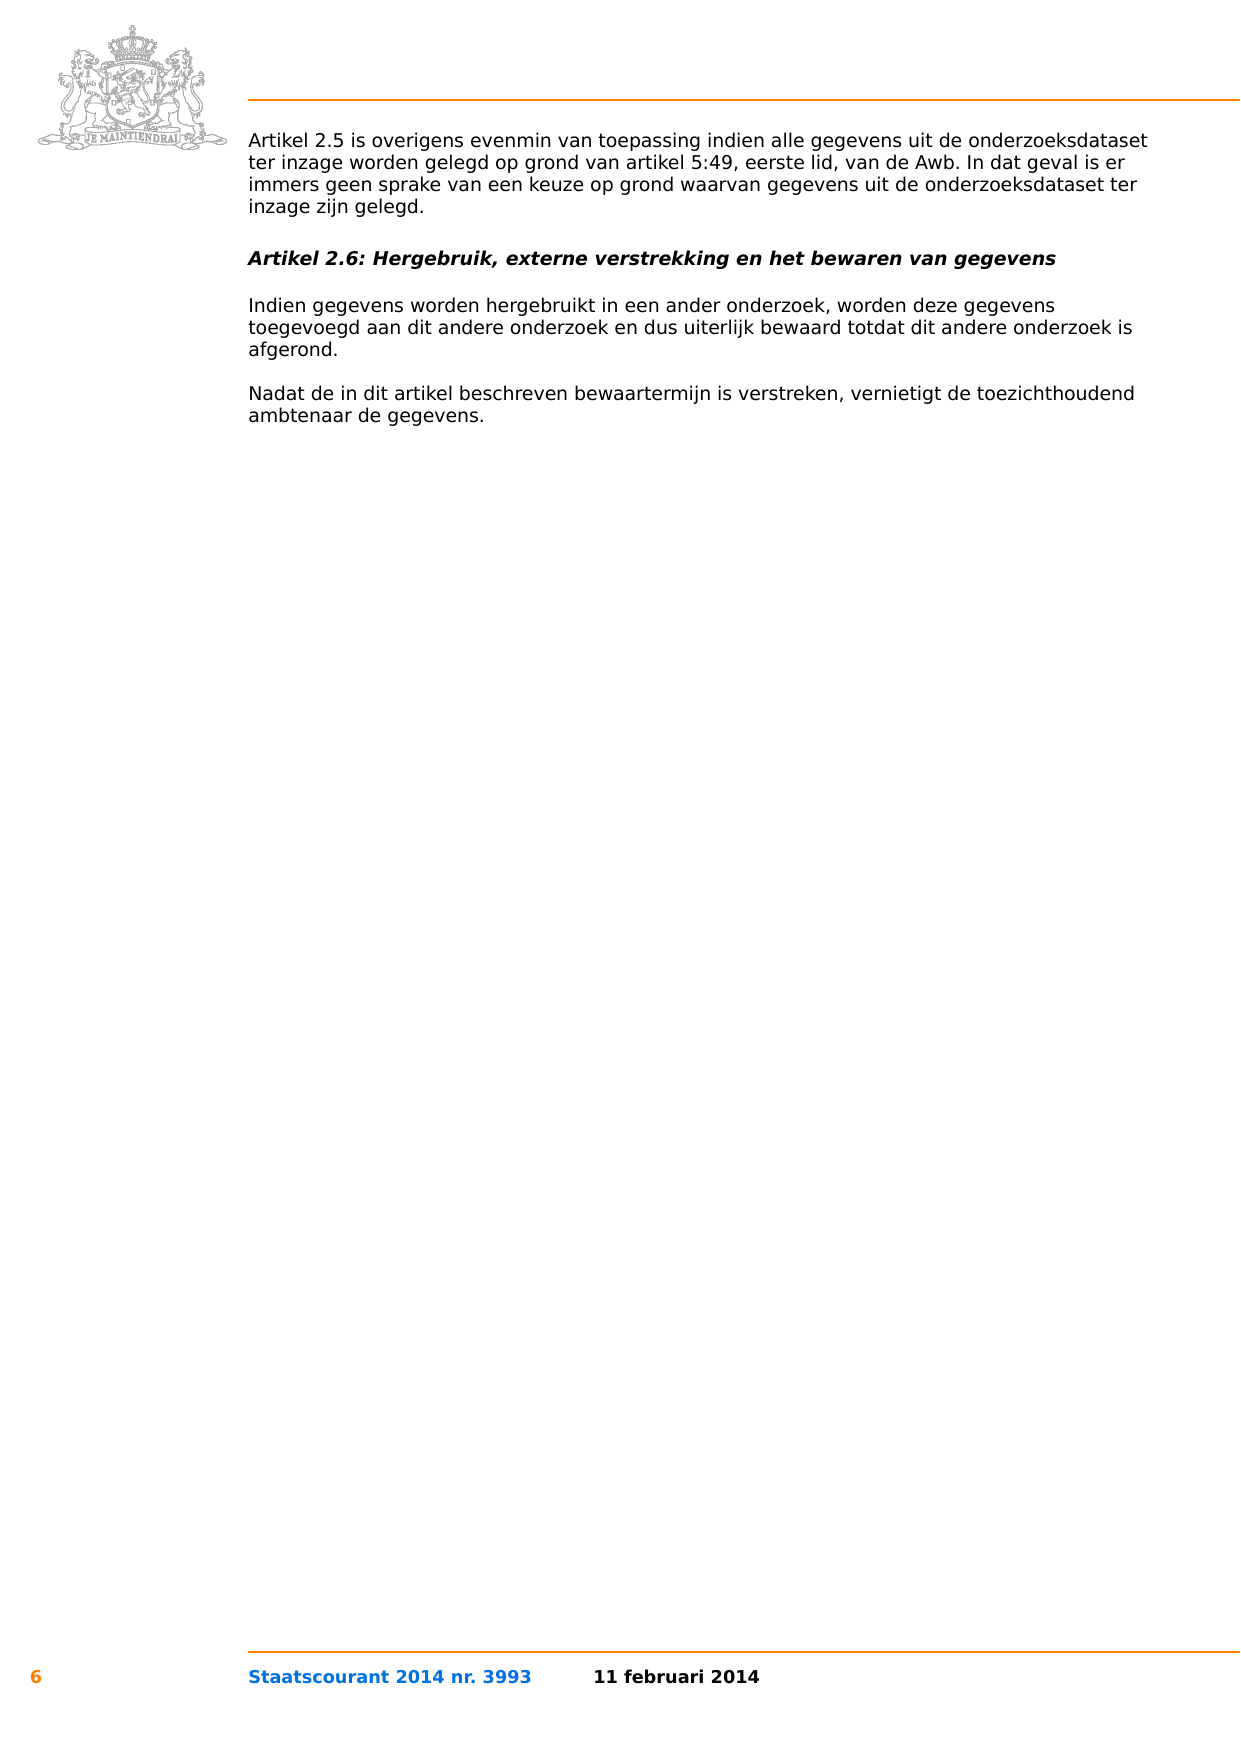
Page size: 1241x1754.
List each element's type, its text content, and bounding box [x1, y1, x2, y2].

text Nadat de in dit artikel beschreven bewaartermijn is verstreken, vernietigt de toezichthoudend ambtenaar de gegevens. [248, 383, 1163, 427]
text Indien gegevens worden hergebruikt in een ander onderzoek, worden deze gegevens toegevoegd aan dit andere onderzoek en dus uiterlijk bewaard totdat dit andere onderzoek is afgerond. [248, 295, 1163, 361]
text Artikel 2.5 is overigens evenmin van toepassing indien alle gegevens uit de onderzoeksdataset ter inzage worden gelegd op grond van artikel 5:49, eerste lid, van de Awb. In dat geval is er immers geen sprake van een keuze op grond waarvan gegevens uit de onderzoeksdataset ter inzage zijn gelegd. [248, 130, 1163, 218]
subtitle Artikel 2.6: Hergebruik, externe verstrekking en het bewaren van gegevens [248, 248, 1163, 270]
picture [38, 25, 227, 150]
